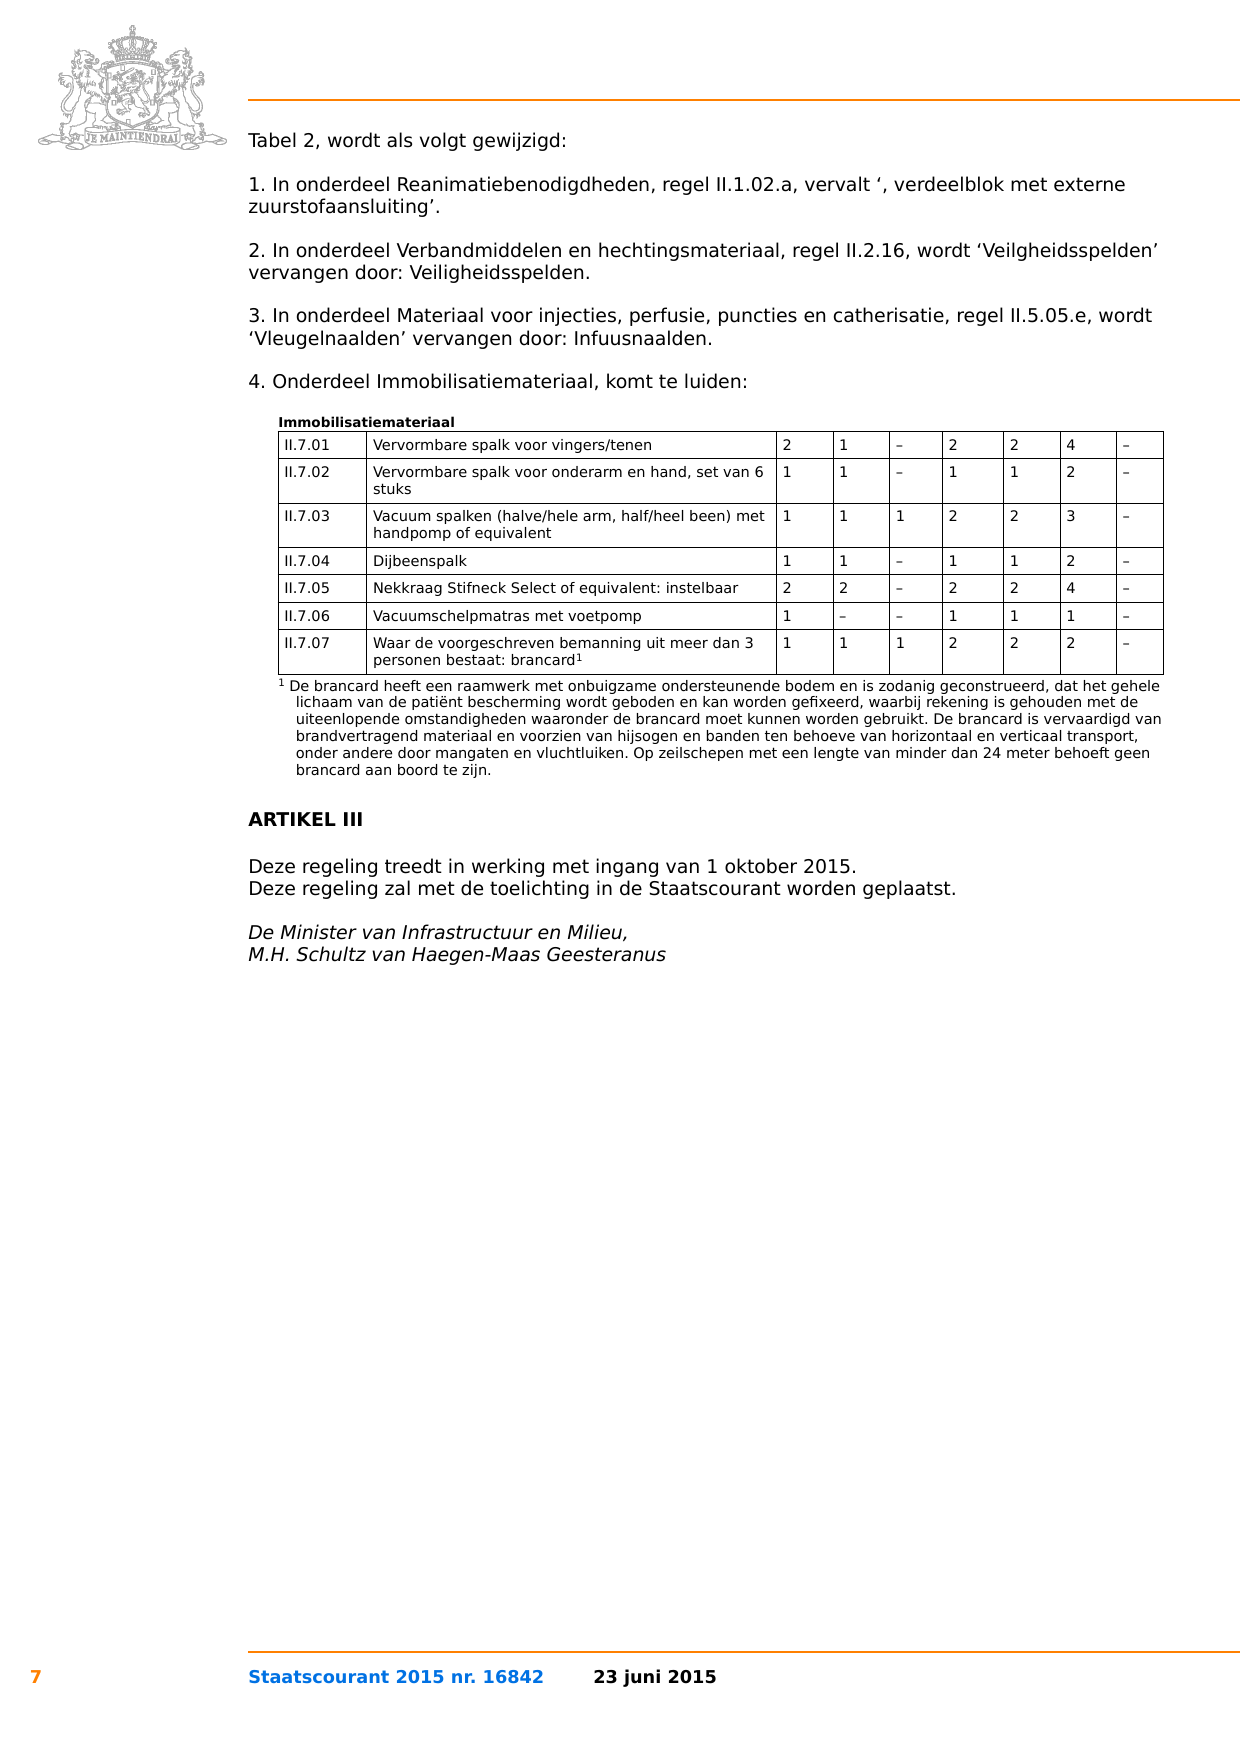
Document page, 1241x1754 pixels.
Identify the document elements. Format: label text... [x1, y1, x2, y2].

table_header Immobilisatiemateriaal [278, 415, 1163, 431]
table_cell – [890, 548, 942, 574]
table_cell 1 [890, 504, 942, 547]
table_cell Vacuumschelpmatras met voetpomp [367, 603, 776, 629]
table_cell 2 [1061, 630, 1116, 673]
table_cell 2 [1061, 459, 1116, 503]
table_cell 2 [777, 432, 833, 458]
table_cell 2 [1061, 548, 1116, 574]
table_cell 1 [1004, 548, 1060, 574]
table_cell 1 [1061, 603, 1116, 629]
table_cell – [1117, 548, 1163, 574]
table_cell 2 [943, 575, 1003, 602]
table_cell Vervormbare spalk voor onderarm en hand, set van 6 stuks [367, 459, 776, 503]
table_cell 2 [1004, 504, 1060, 547]
table_cell II.7.01 [279, 432, 366, 458]
text 1. In onderdeel Reanimatiebenodigdheden, regel II.1.02.a, vervalt ‘, verdeelblok met externe zuurstofaansluiting’. [248, 174, 1163, 218]
subtitle ARTIKEL III [248, 809, 1163, 831]
table_cell 1 [834, 459, 889, 503]
table_cell 1 [777, 548, 833, 574]
table_cell 1 [943, 459, 1003, 503]
text Deze regeling treedt in werking met ingang van 1 oktober 2015. [248, 856, 1163, 878]
table_cell II.7.05 [279, 575, 366, 602]
table_cell 1 [834, 548, 889, 574]
table_cell 1 [943, 603, 1003, 629]
table_cell 1 [834, 630, 889, 673]
table_cell – [834, 603, 889, 629]
table_cell 1 [777, 459, 833, 503]
table_cell 1 [777, 630, 833, 673]
table_cell – [1117, 575, 1163, 602]
table_cell 1 [943, 548, 1003, 574]
table_cell – [890, 575, 942, 602]
table_cell Vacuum spalken (halve/hele arm, half/heel been) met handpomp of equivalent [367, 504, 776, 547]
table_cell – [1117, 504, 1163, 547]
table_cell – [890, 432, 942, 458]
text 3. In onderdeel Materiaal voor injecties, perfusie, puncties en catherisatie, regel II.5.05.e, wordt ‘Vleugelnaalden’ vervangen door: Infuusnaalden. [248, 305, 1163, 349]
table_cell II.7.07 [279, 630, 366, 673]
table_cell II.7.06 [279, 603, 366, 629]
table_cell 1 [834, 432, 889, 458]
table_cell Waar de voorgeschreven bemanning uit meer dan 3 personen bestaat: brancard1 [367, 630, 776, 673]
table_cell 1 [1004, 603, 1060, 629]
table_cell 4 [1061, 575, 1116, 602]
table_cell 2 [943, 432, 1003, 458]
table_cell II.7.02 [279, 459, 366, 503]
text 2. In onderdeel Verbandmiddelen en hechtingsmateriaal, regel II.2.16, wordt ‘Veilgheidsspelden’ vervangen door: Veiligheidsspelden. [248, 239, 1163, 283]
text De Minister van Infrastructuur en Milieu, M.H. Schultz van Haegen-Maas Geesteranus [248, 922, 1163, 966]
table_cell – [1117, 432, 1163, 458]
table_cell 2 [943, 504, 1003, 547]
table_cell – [890, 459, 942, 503]
table_cell II.7.04 [279, 548, 366, 574]
table_cell 2 [1004, 432, 1060, 458]
table_cell – [1117, 603, 1163, 629]
table_cell – [890, 603, 942, 629]
text 4. Onderdeel Immobilisatiemateriaal, komt te luiden: [248, 371, 1163, 393]
table_cell II.7.03 [279, 504, 366, 547]
table_cell 1 [1004, 459, 1060, 503]
table_cell 1 De brancard heeft een raamwerk met onbuigzame ondersteunende bodem en is zodanig geconstrueerd, dat het gehele lichaam van de patiënt bescherming wordt geboden en kan worden gefixeerd, waarbij rekening is gehouden met de uiteenlopende omstandigheden waaronder de brancard moet kunnen worden gebruikt. De brancard is vervaardigd van brandvertragend materiaal en voorzien van hijsogen en banden ten behoeve van horizontaal en verticaal transport, onder andere door mangaten en vluchtluiken. Op zeilschepen met een lengte van minder dan 24 meter behoeft geen brancard aan boord te zijn. [278, 675, 1163, 779]
table_cell – [1117, 630, 1163, 673]
table_cell 2 [943, 630, 1003, 673]
text Deze regeling zal met de toelichting in de Staatscourant worden geplaatst. [248, 878, 1163, 900]
table_cell Dijbeenspalk [367, 548, 776, 574]
table_cell 1 [834, 504, 889, 547]
text Tabel 2, wordt als volgt gewijzigd: [248, 130, 1163, 152]
table_cell Vervormbare spalk voor vingers/tenen [367, 432, 776, 458]
table_cell 2 [1004, 630, 1060, 673]
table_cell 1 [890, 630, 942, 673]
table_cell 4 [1061, 432, 1116, 458]
table_cell 1 [777, 603, 833, 629]
table_cell 1 [777, 504, 833, 547]
table_cell 2 [834, 575, 889, 602]
table_cell 3 [1061, 504, 1116, 547]
table_cell – [1117, 459, 1163, 503]
table_cell Nekkraag Stifneck Select of equivalent: instelbaar [367, 575, 776, 602]
table_cell 2 [1004, 575, 1060, 602]
table_cell 2 [777, 575, 833, 602]
picture [38, 25, 227, 150]
